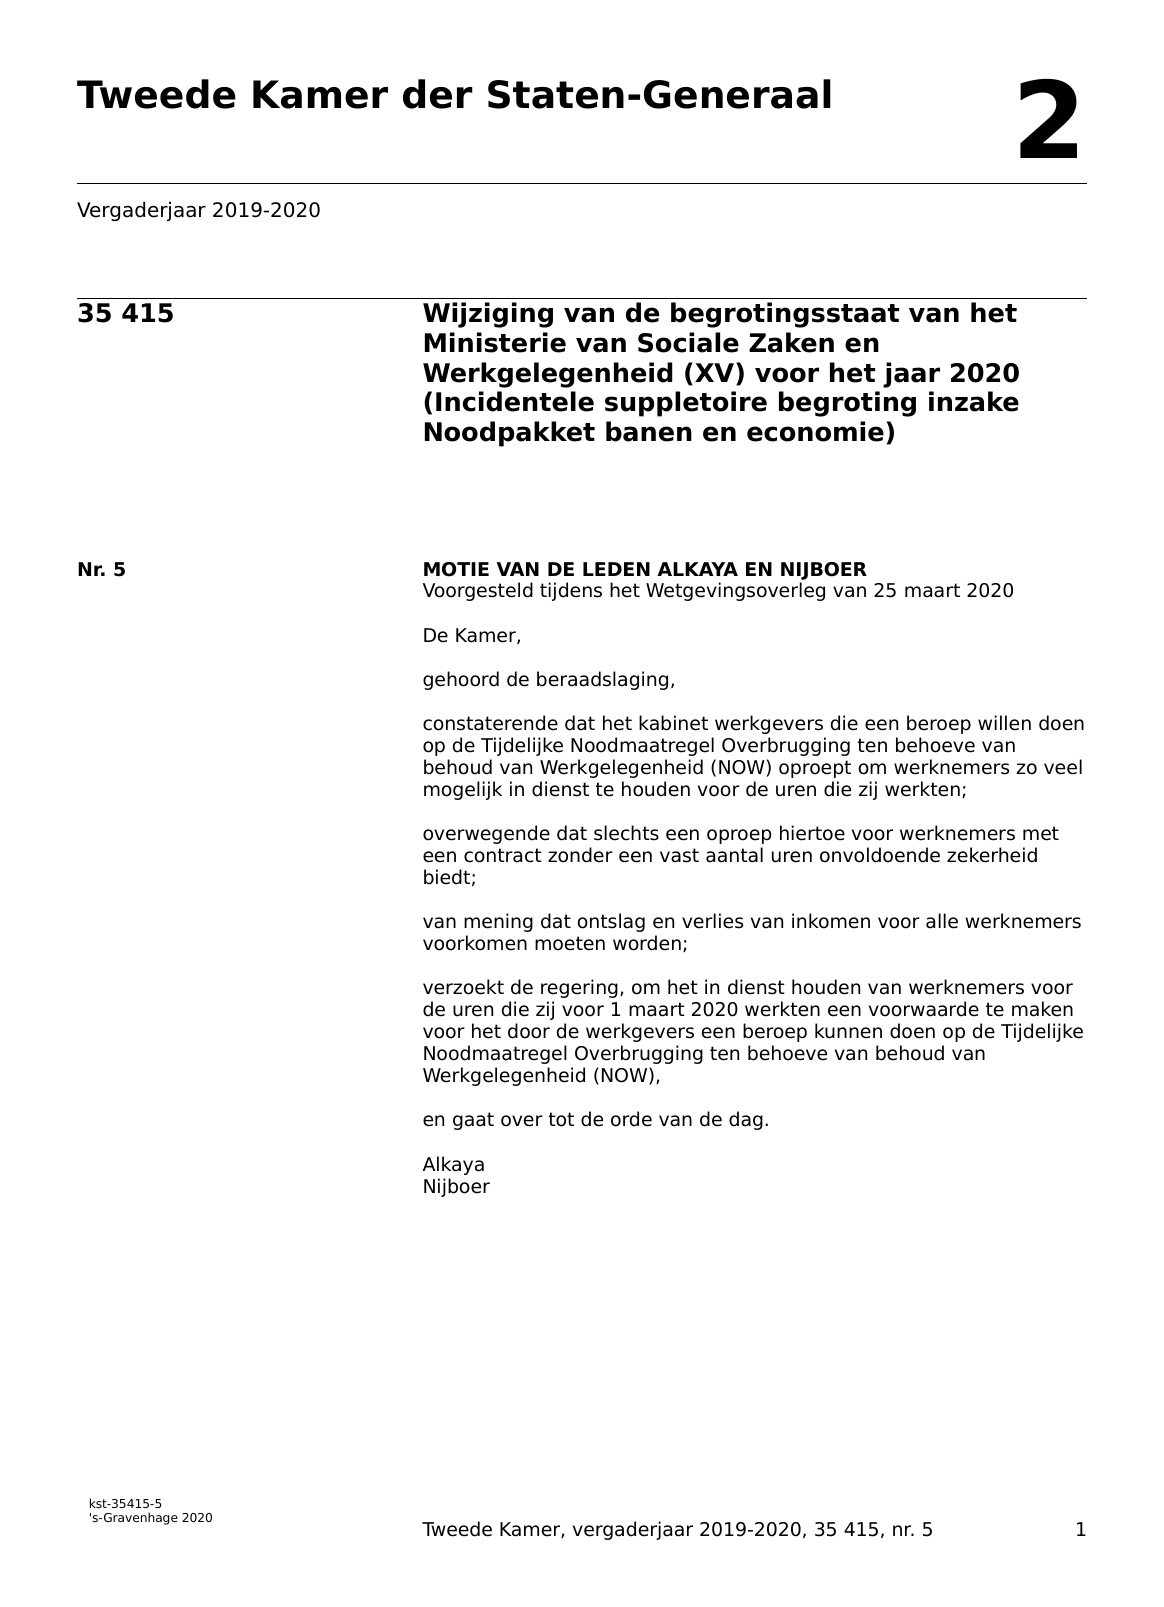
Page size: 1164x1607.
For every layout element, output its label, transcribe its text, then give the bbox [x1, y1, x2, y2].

text en gaat over tot de orde van de dag. [422, 1109, 1087, 1131]
text verzoekt de regering, om het in dienst houden van werknemers voor de uren die zij voor 1 maart 2020 werkten een voorwaarde te maken voor het door de werkgevers een beroep kunnen doen op de Tijdelijke Noodmaatregel Overbrugging ten behoeve van behoud van Werkgelegenheid (NOW), [422, 977, 1087, 1087]
text constaterende dat het kabinet werkgevers die een beroep willen doen op de Tijdelijke Noodmaatregel Overbrugging ten behoeve van behoud van Werkgelegenheid (NOW) oproept om werknemers zo veel mogelijk in dienst te houden voor de uren die zij werkten; [422, 713, 1087, 801]
text van mening dat ontslag en verlies van inkomen voor alle werknemers voorkomen moeten worden; [422, 911, 1087, 955]
text Alkaya [422, 1153, 1087, 1176]
table_cell Vergaderjaar 2019-2020 [77, 184, 1087, 298]
text overwegende dat slechts een oproep hiertoe voor werknemers met een contract zonder een vast aantal uren onvoldoende zekerheid biedt; [422, 823, 1087, 889]
subtitle Nr. 5 MOTIE VAN DE LEDEN ALKAYA EN NIJBOER [77, 558, 1087, 580]
text Nijboer [422, 1176, 1087, 1197]
text De Kamer, [422, 624, 1087, 647]
table_header 2 [886, 59, 1087, 183]
table_header Tweede Kamer der Staten-Generaal [77, 59, 886, 183]
text kst-35415-5 [88, 1497, 323, 1511]
text 's-Gravenhage 2020 [88, 1511, 323, 1525]
text Voorgesteld tijdens het Wetgevingsoverleg van 25 maart 2020 [422, 580, 1087, 602]
text gehoord de beraadslaging, [422, 669, 1087, 691]
subtitle 35 415 Wijziging van de begrotingsstaat van het Ministerie van Sociale Zaken en Werkgelegenheid (XV) voor het jaar 2020 (Incidentele suppletoire begroting inzake Noodpakket banen en economie) [77, 299, 1087, 447]
